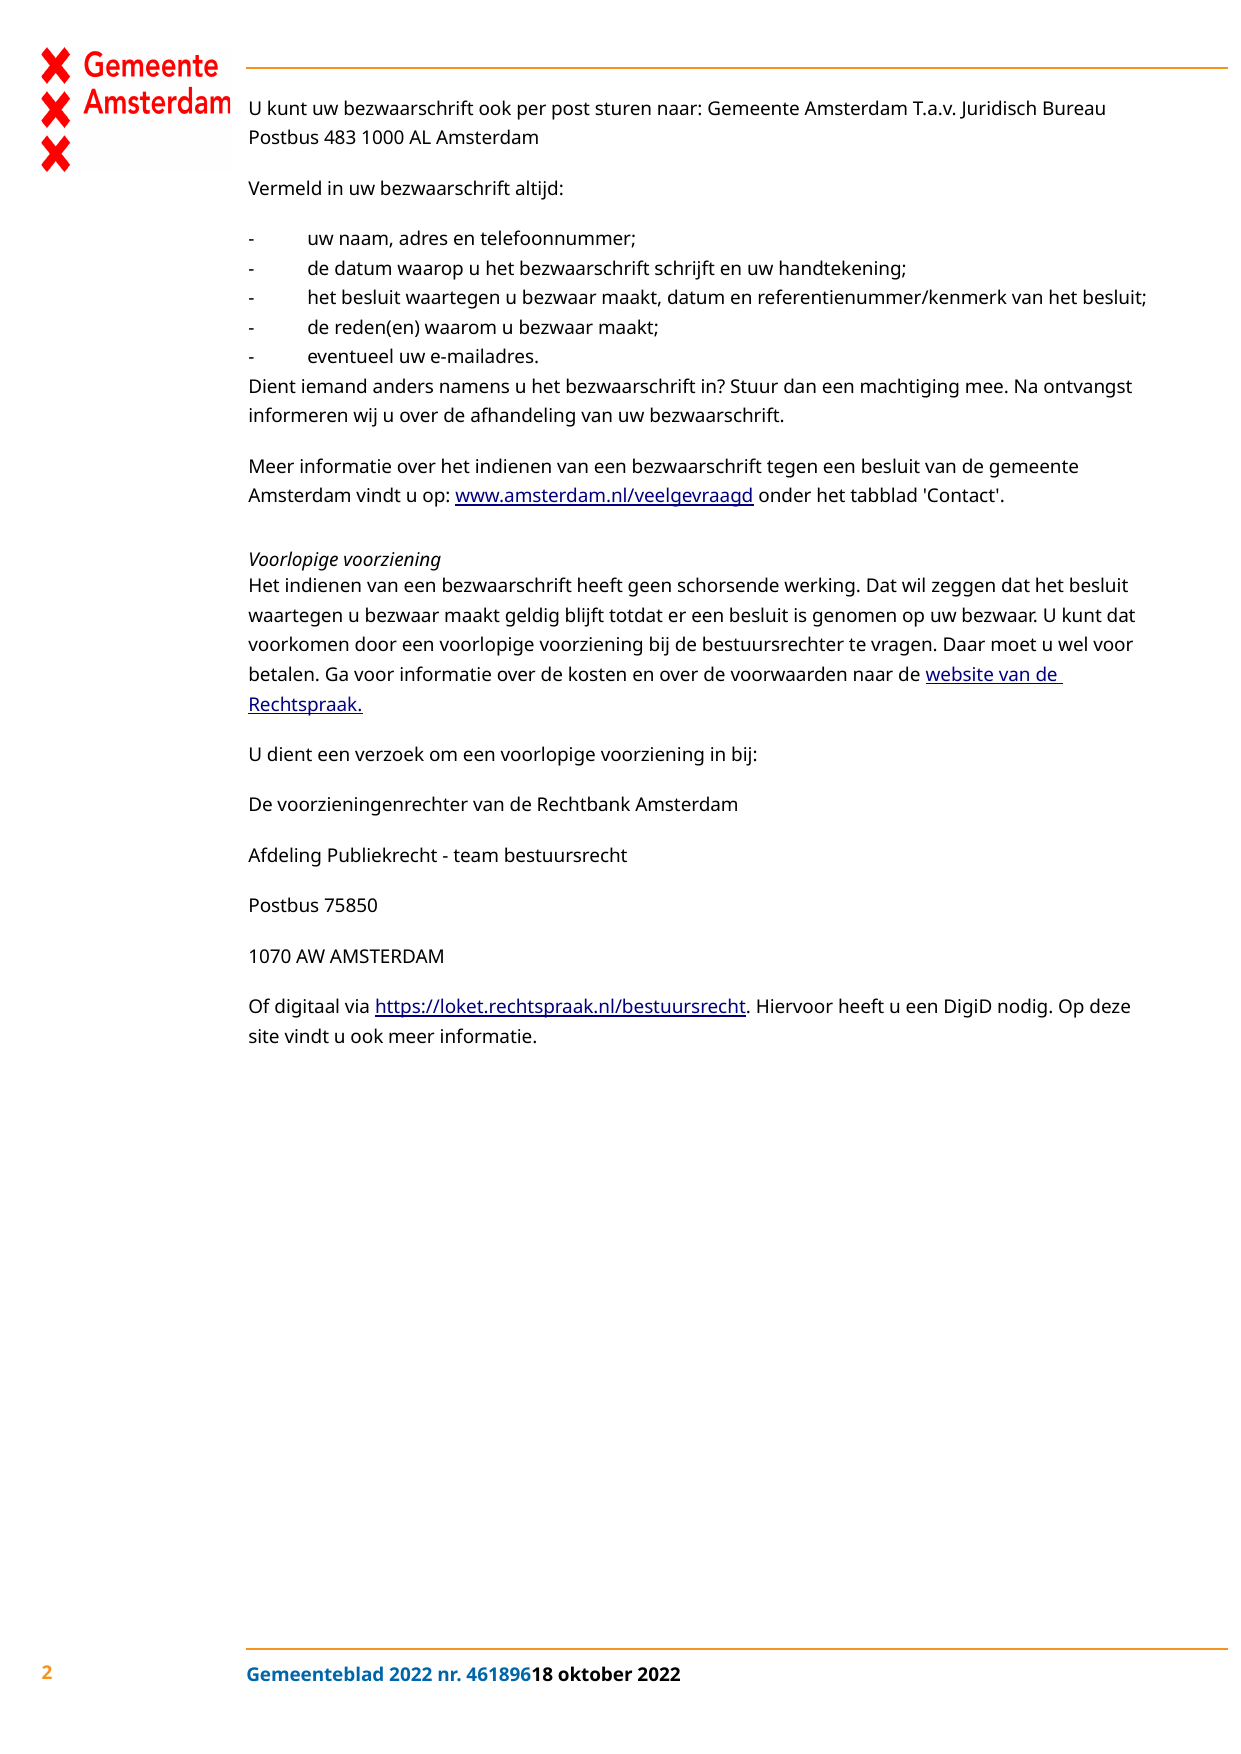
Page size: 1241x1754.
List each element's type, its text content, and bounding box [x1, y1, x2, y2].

text U dient een verzoek om een voorlopige voorziening in bij: [248, 741, 1152, 767]
text De voorzieningenrechter van de Rechtbank Amsterdam [248, 792, 1152, 817]
text Meer informatie over het indienen van een bezwaarschrift tegen een besluit van de gemeente Amsterdam vindt u op: www.amsterdam.nl/veelgevraagd onder het tabblad 'Contact'. [248, 453, 1152, 508]
list de reden(en) waarom u bezwaar maakt; [248, 314, 1152, 340]
text Afdeling Publiekrecht - team bestuursrecht [248, 842, 1152, 868]
text Dient iemand anders namens u het bezwaarschrift in? Stuur dan een machtiging mee. Na ontvangst informeren wij u over de afhandeling van uw bezwaarschrift. [248, 373, 1152, 428]
list uw naam, adres en telefoonnummer; [248, 225, 1152, 251]
text Vermeld in uw bezwaarschrift altijd: [248, 175, 1152, 201]
text Het indienen van een bezwaarschrift heeft geen schorsende werking. Dat wil zeggen dat het besluit waartegen u bezwaar maakt geldig blijft totdat er een besluit is genomen op uw bezwaar. U kunt dat voorkomen door een voorlopige voorziening bij de bestuursrechter te vragen. Daar moet u wel voor betalen. Ga voor informatie over de kosten en over de voorwaarden naar de website van de Rechtspraak. [248, 572, 1152, 716]
picture [41, 47, 231, 172]
text Of digitaal via https://loket.rechtspraak.nl/bestuursrecht. Hiervoor heeft u een DigiD nodig. Op deze site vindt u ook meer informatie. [248, 993, 1152, 1048]
text U kunt uw bezwaarschrift ook per post sturen naar: Gemeente Amsterdam T.a.v. Juridisch Bureau Postbus 483 1000 AL Amsterdam [248, 95, 1152, 150]
text 1070 AW AMSTERDAM [248, 943, 1152, 968]
list de datum waarop u het bezwaarschrift schrijft en uw handtekening; [248, 255, 1152, 281]
list het besluit waartegen u bezwaar maakt, datum en referentienummer/kenmerk van het besluit; [248, 284, 1152, 310]
text Postbus 75850 [248, 892, 1152, 918]
text Voorlopige voorziening [248, 547, 1152, 572]
list eventueel uw e-mailadres. [248, 343, 1152, 369]
